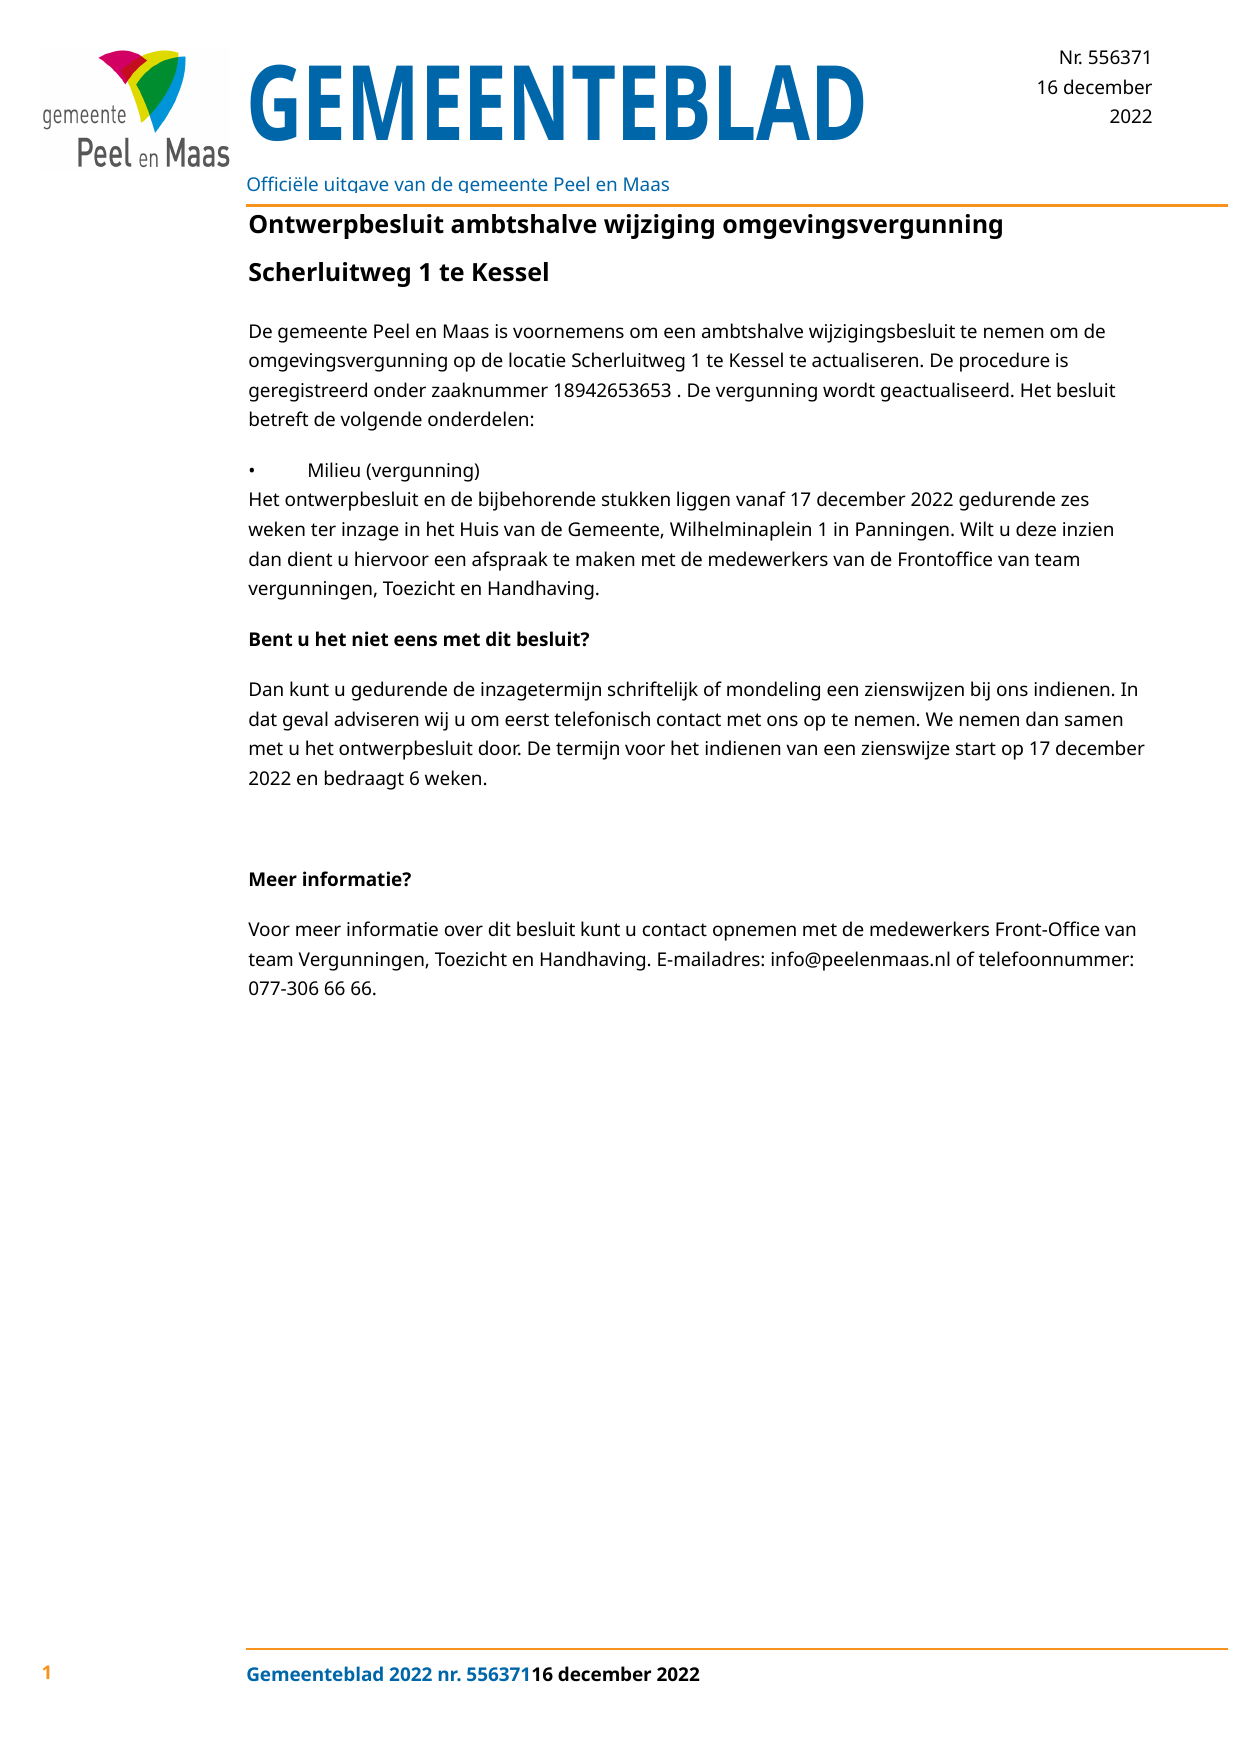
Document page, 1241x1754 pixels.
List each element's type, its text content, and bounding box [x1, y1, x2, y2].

text De gemeente Peel en Maas is voornemens om een ambtshalve wijzigingsbesluit te nemen om de omgevingsvergunning op de locatie Scherluitweg 1 te Kessel te actualiseren. De procedure is geregistreerd onder zaaknummer 18942653653 . De vergunning wordt geactualiseerd. Het besluit betreft de volgende onderdelen: [248, 318, 1152, 432]
picture [41, 47, 231, 172]
text Dan kunt u gedurende de inzagetermijn schriftelijk of mondeling een zienswijzen bij ons indienen. In dat geval adviseren wij u om eerst telefonisch contact met ons op te nemen. We nemen dan samen met u het ontwerpbesluit door. De termijn voor het indienen van een zienswijze start op 17 december 2022 en bedraagt 6 weken. [248, 676, 1152, 791]
list Milieu (vergunning) [248, 457, 1152, 483]
text Meer informatie? [248, 866, 1152, 892]
text Het ontwerpbesluit en de bijbehorende stukken liggen vanaf 17 december 2022 gedurende zes weken ter inzage in het Huis van de Gemeente, Wilhelminaplein 1 in Panningen. Wilt u deze inzien dan dient u hiervoor een afspraak te maken met de medewerkers van de Frontoffice van team vergunningen, Toezicht en Handhaving. [248, 487, 1152, 601]
text Bent u het niet eens met dit besluit? [248, 626, 1152, 652]
text Ontwerpbesluit ambtshalve wijziging omgevingsvergunning Scherluitweg 1 te Kessel [248, 207, 1152, 288]
text Voor meer informatie over dit besluit kunt u contact opnemen met de medewerkers Front-Office van team Vergunningen, Toezicht en Handhaving. E-mailadres: info@peelenmaas.nl of telefoonnummer: 077-306 66 66. [248, 916, 1152, 1001]
